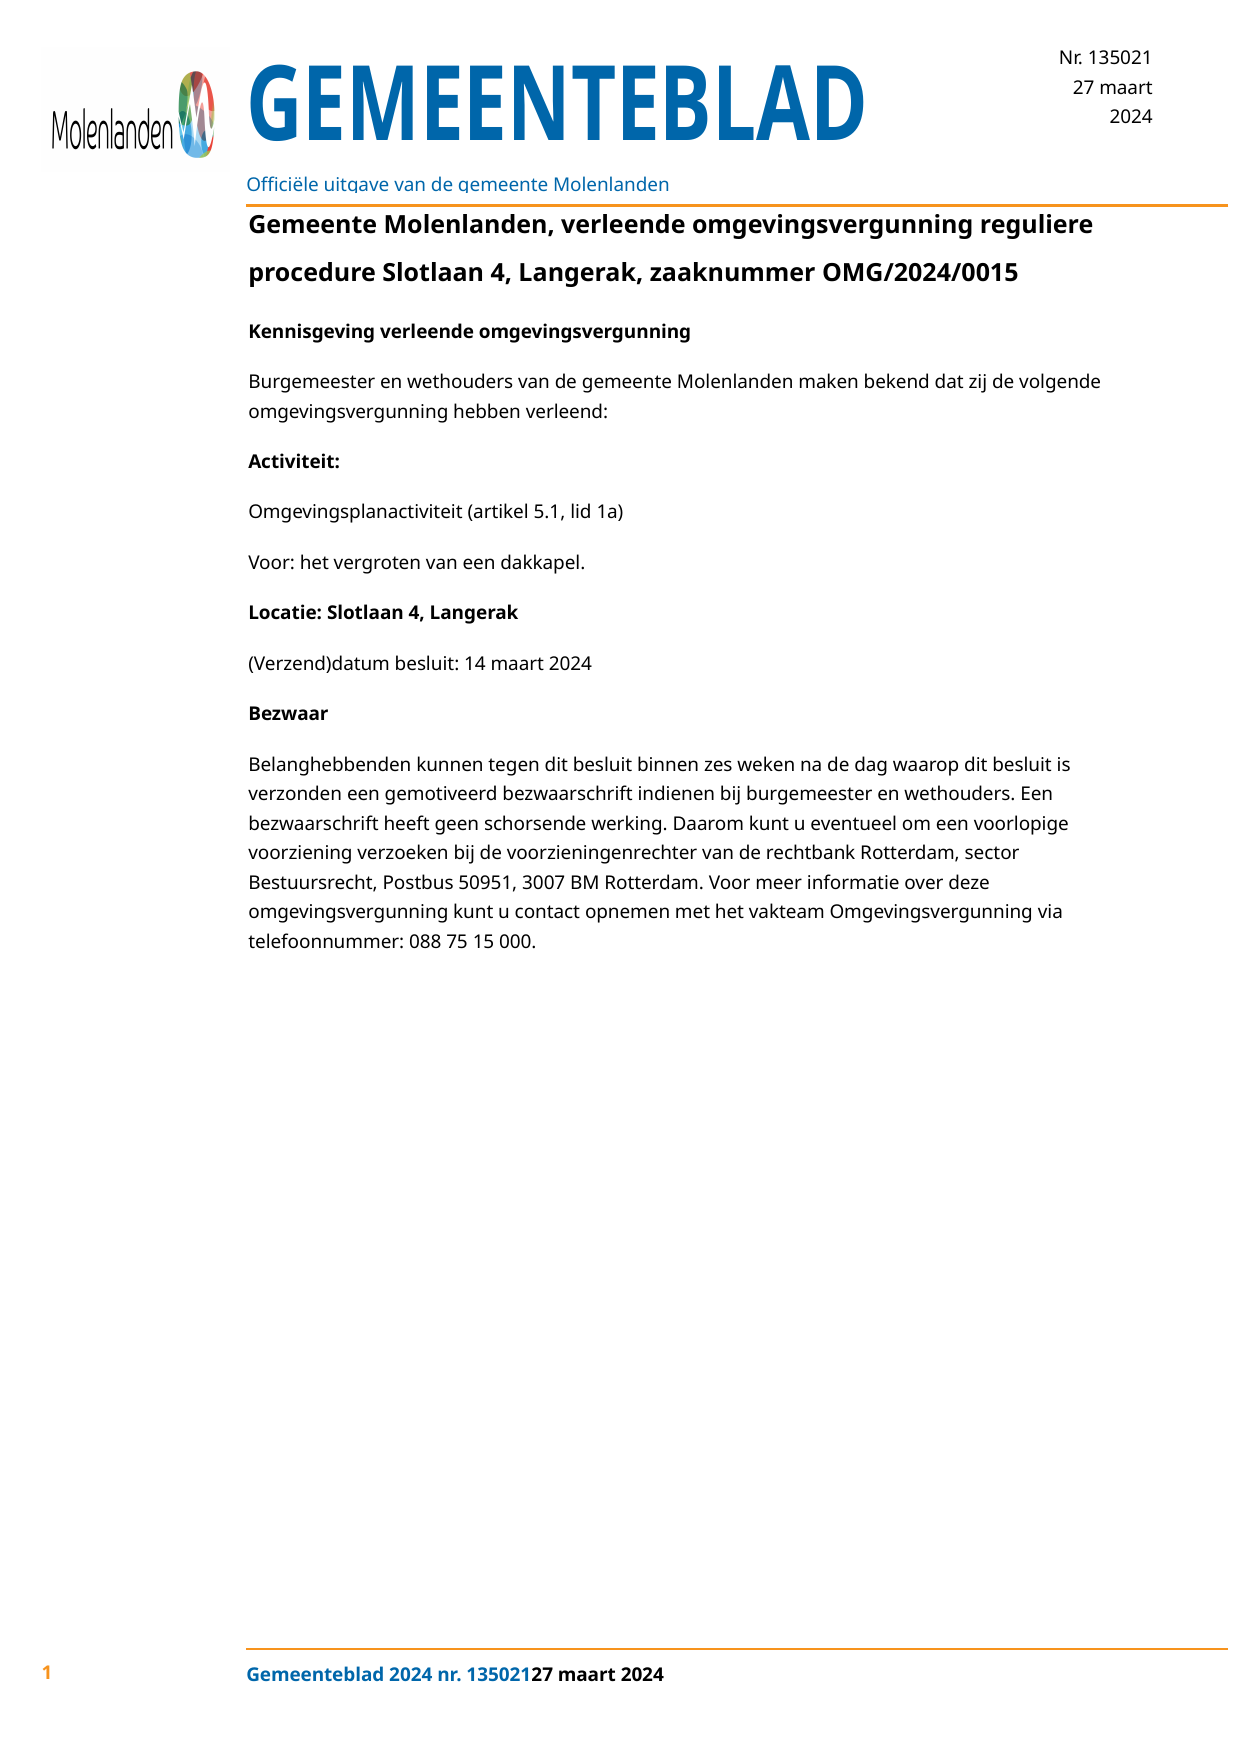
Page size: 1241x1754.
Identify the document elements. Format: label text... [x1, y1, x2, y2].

text Voor: het vergroten van een dakkapel. [248, 549, 1152, 575]
text Omgevingsplanactiviteit (artikel 5.1, lid 1a) [248, 499, 1152, 524]
text Bezwaar [248, 700, 1152, 726]
text (Verzend)datum besluit: 14 maart 2024 [248, 650, 1152, 676]
text Kennisgeving verleende omgevingsvergunning [248, 318, 1152, 344]
text Burgemeester en wethouders van de gemeente Molenlanden maken bekend dat zij de volgende omgevingsvergunning hebben verleend: [248, 368, 1152, 424]
text Activiteit: [248, 448, 1152, 474]
picture [41, 47, 231, 172]
text Gemeente Molenlanden, verleende omgevingsvergunning reguliere procedure Slotlaan 4, Langerak, zaaknummer OMG/2024/0015 [248, 207, 1152, 288]
text Belanghebbenden kunnen tegen dit besluit binnen zes weken na de dag waarop dit besluit is verzonden een gemotiveerd bezwaarschrift indienen bij burgemeester en wethouders. Een bezwaarschrift heeft geen schorsende werking. Daarom kunt u eventueel om een voorlopige voorziening verzoeken bij de voorzieningenrechter van de rechtbank Rotterdam, sector Bestuursrecht, Postbus 50951, 3007 BM Rotterdam. Voor meer informatie over deze omgevingsvergunning kunt u contact opnemen met het vakteam Omgevingsvergunning via telefoonnummer: 088 75 15 000. [248, 751, 1152, 954]
text Locatie: Slotlaan 4, Langerak [248, 599, 1152, 625]
